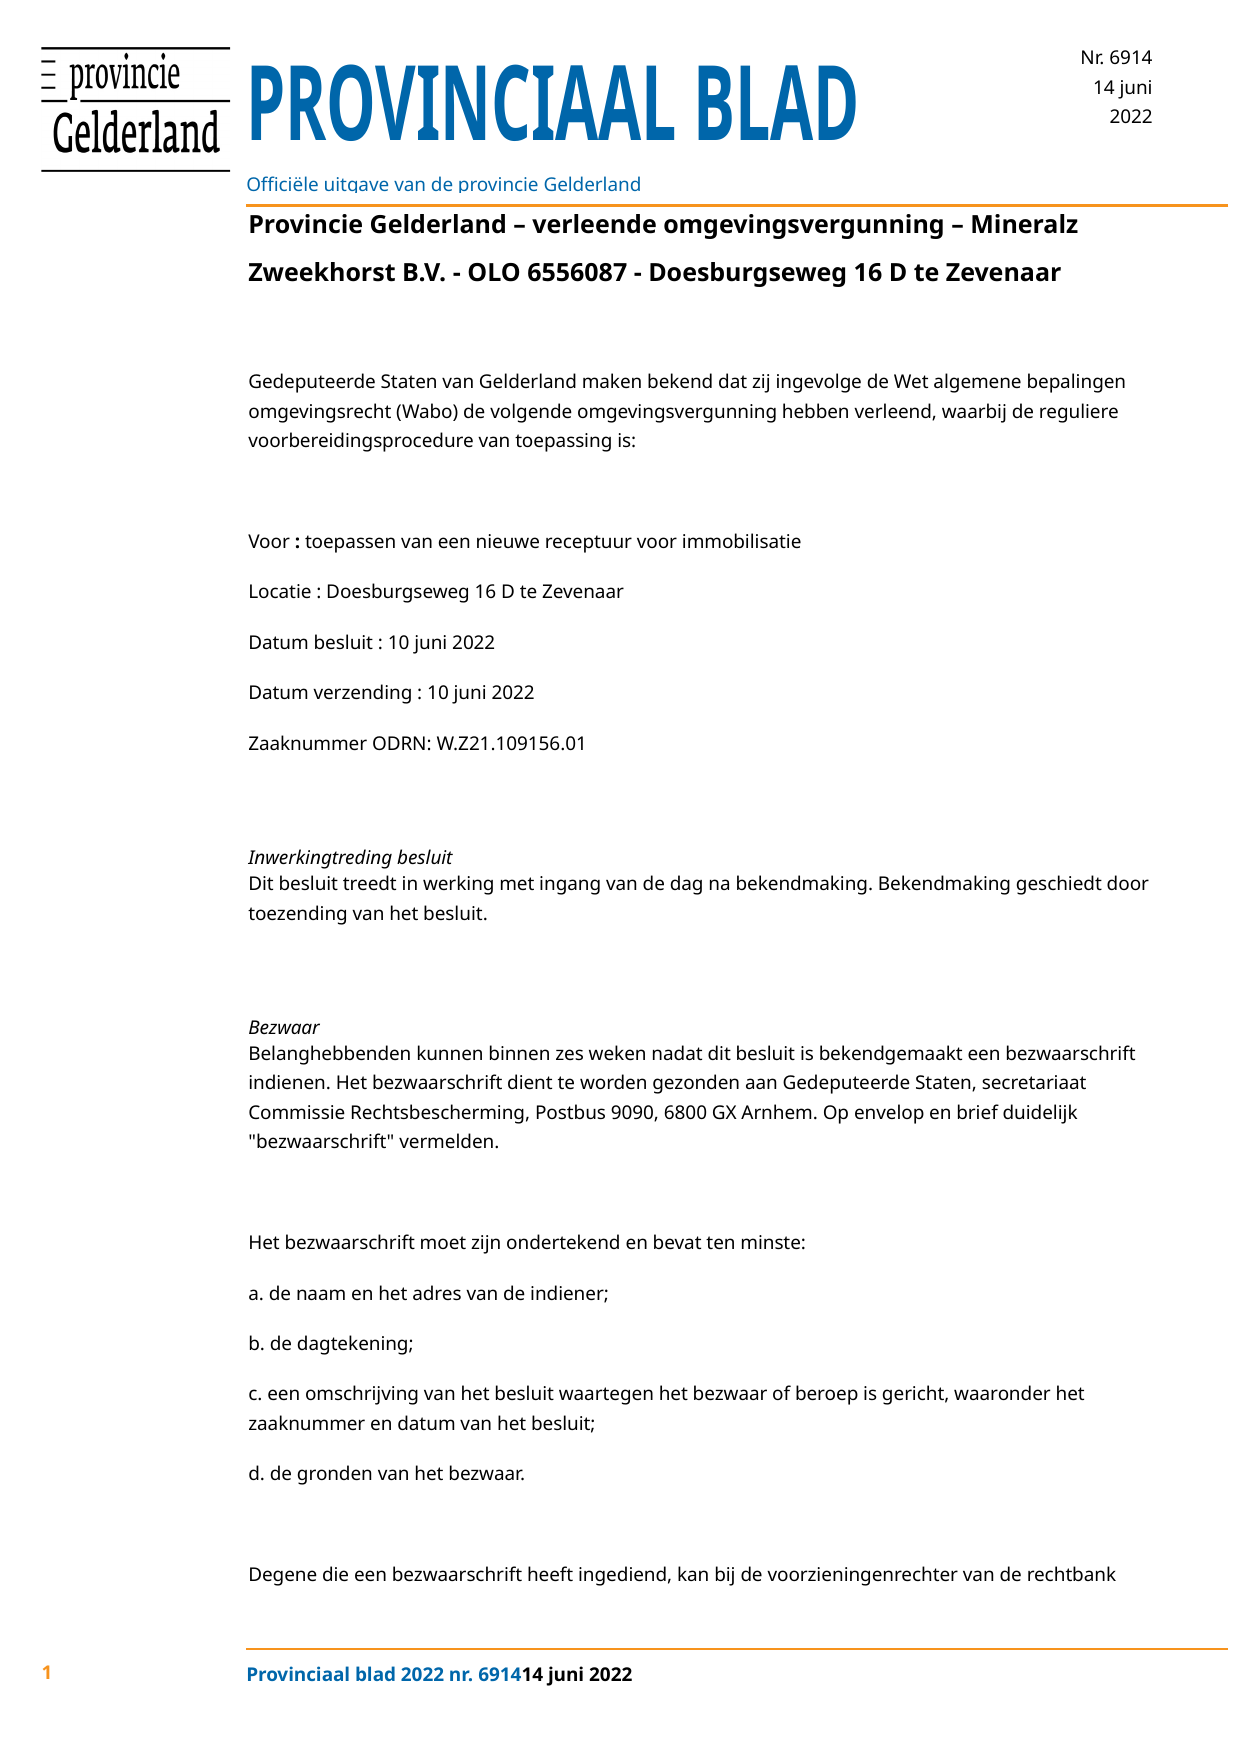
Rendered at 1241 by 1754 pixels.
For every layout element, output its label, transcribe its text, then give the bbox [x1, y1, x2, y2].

text Inwerkingtreding besluit [248, 844, 1152, 870]
text Datum besluit : 10 juni 2022 [248, 629, 1152, 655]
text Voor : toepassen van een nieuwe receptuur voor immobilisatie [248, 528, 1152, 554]
text Belanghebbenden kunnen binnen zes weken nadat dit besluit is bekendgemaakt een bezwaarschrift indienen. Het bezwaarschrift dient te worden gezonden aan Gedeputeerde Staten, secretariaat Commissie Rechtsbescherming, Postbus 9090, 6800 GX Arnhem. Op envelop en brief duidelijk "bezwaarschrift" vermelden. [248, 1040, 1152, 1154]
text c. een omschrijving van het besluit waartegen het bezwaar of beroep is gericht, waaronder het zaaknummer en datum van het besluit; [248, 1381, 1152, 1436]
text Degene die een bezwaarschrift heeft ingediend, kan bij de voorzieningenrechter van de rechtbank [248, 1561, 1152, 1587]
text Gedeputeerde Staten van Gelderland maken bekend dat zij ingevolge de Wet algemene bepalingen omgevingsrecht (Wabo) de volgende omgevingsvergunning hebben verleend, waarbij de reguliere voorbereidingsprocedure van toepassing is: [248, 368, 1152, 453]
text Zaaknummer ODRN: W.Z21.109156.01 [248, 730, 1152, 756]
text Provincie Gelderland – verleende omgevingsvergunning – Mineralz Zweekhorst B.V. - OLO 6556087 - Doesburgseweg 16 D te Zevenaar [248, 207, 1152, 288]
text b. de dagtekening; [248, 1330, 1152, 1356]
text Het bezwaarschrift moet zijn ondertekend en bevat ten minste: [248, 1229, 1152, 1255]
text Dit besluit treedt in werking met ingang van de dag na bekendmaking. Bekendmaking geschiedt door toezending van het besluit. [248, 870, 1152, 925]
text d. de gronden van het bezwaar. [248, 1461, 1152, 1486]
text Bezwaar [248, 1014, 1152, 1040]
text Locatie : Doesburgseweg 16 D te Zevenaar [248, 579, 1152, 604]
text Datum verzending : 10 juni 2022 [248, 679, 1152, 705]
text a. de naam en het adres van de indiener; [248, 1280, 1152, 1306]
picture [41, 47, 231, 172]
